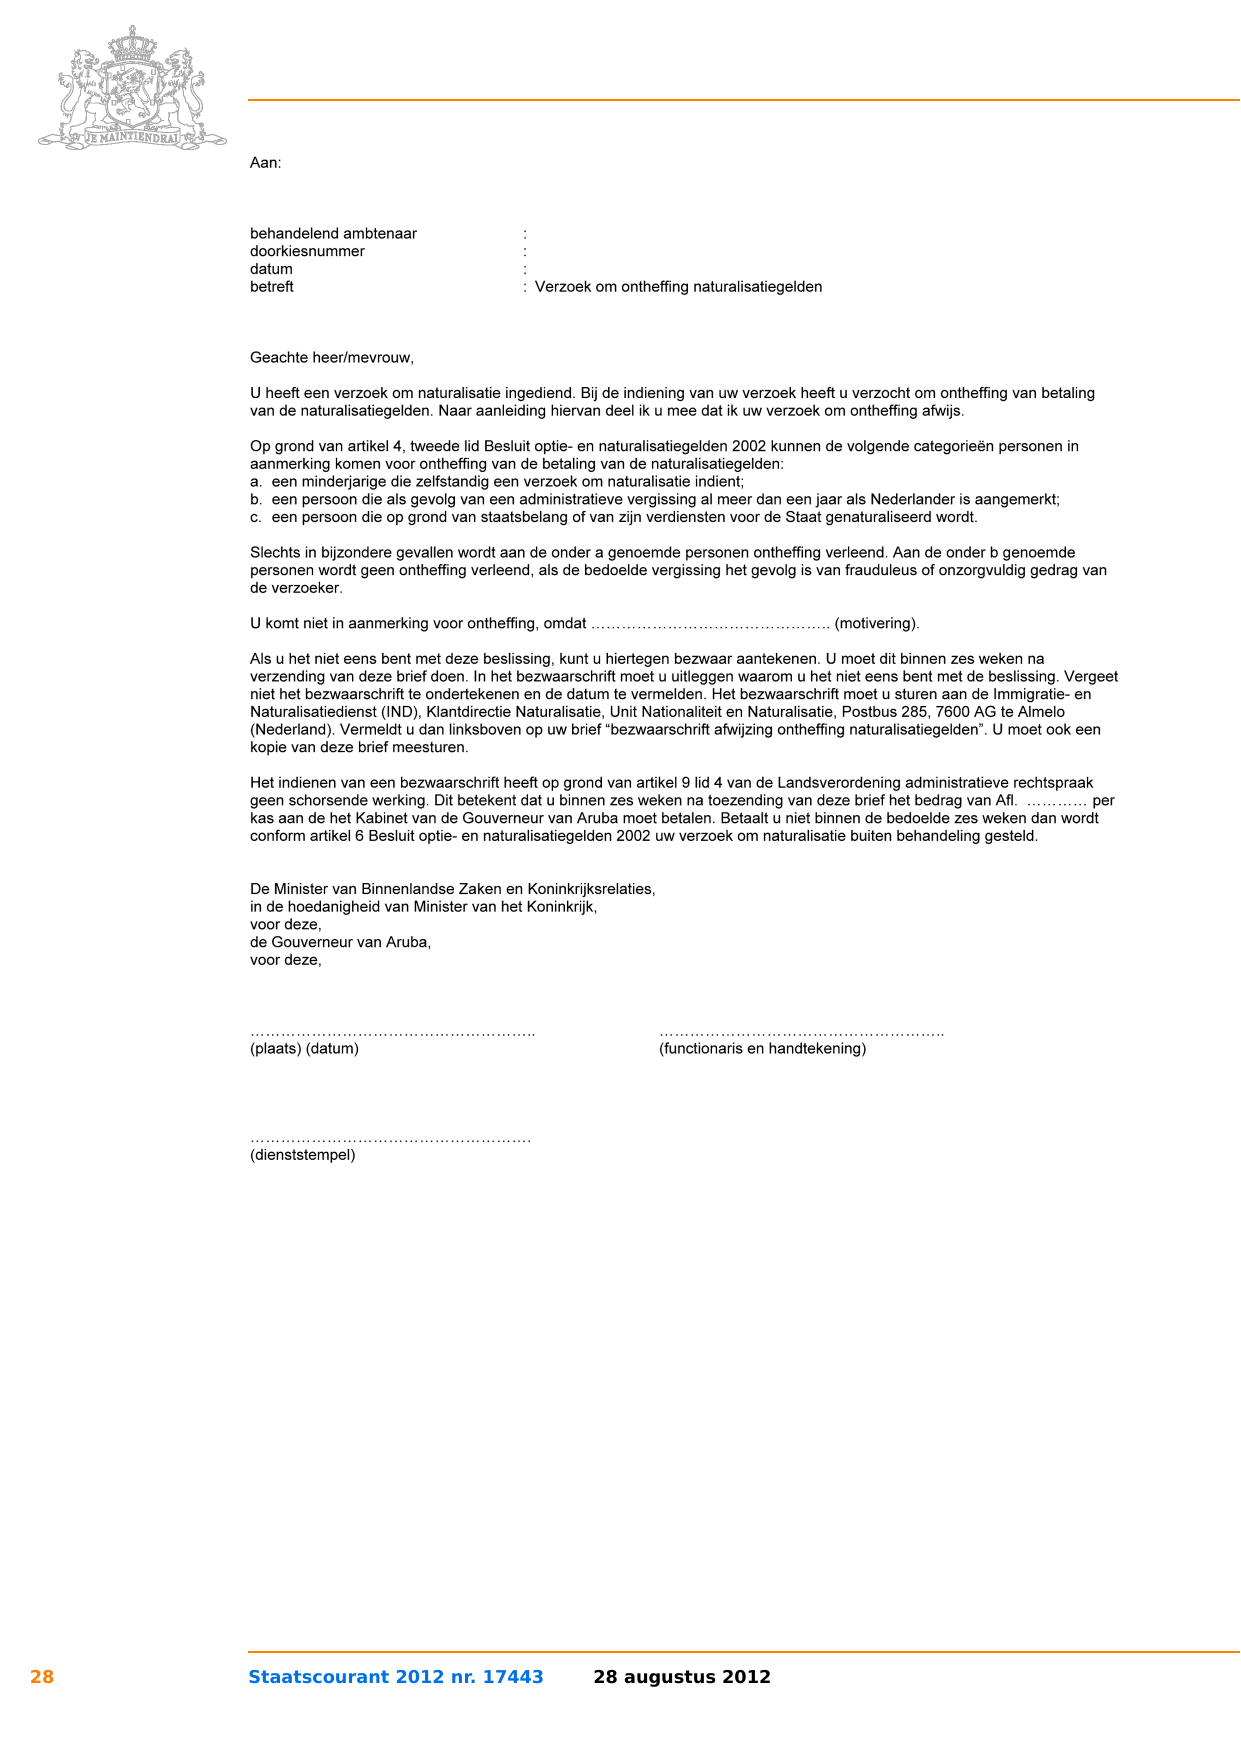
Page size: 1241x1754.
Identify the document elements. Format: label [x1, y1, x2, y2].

picture [38, 25, 227, 150]
picture [248, 155, 1134, 1165]
